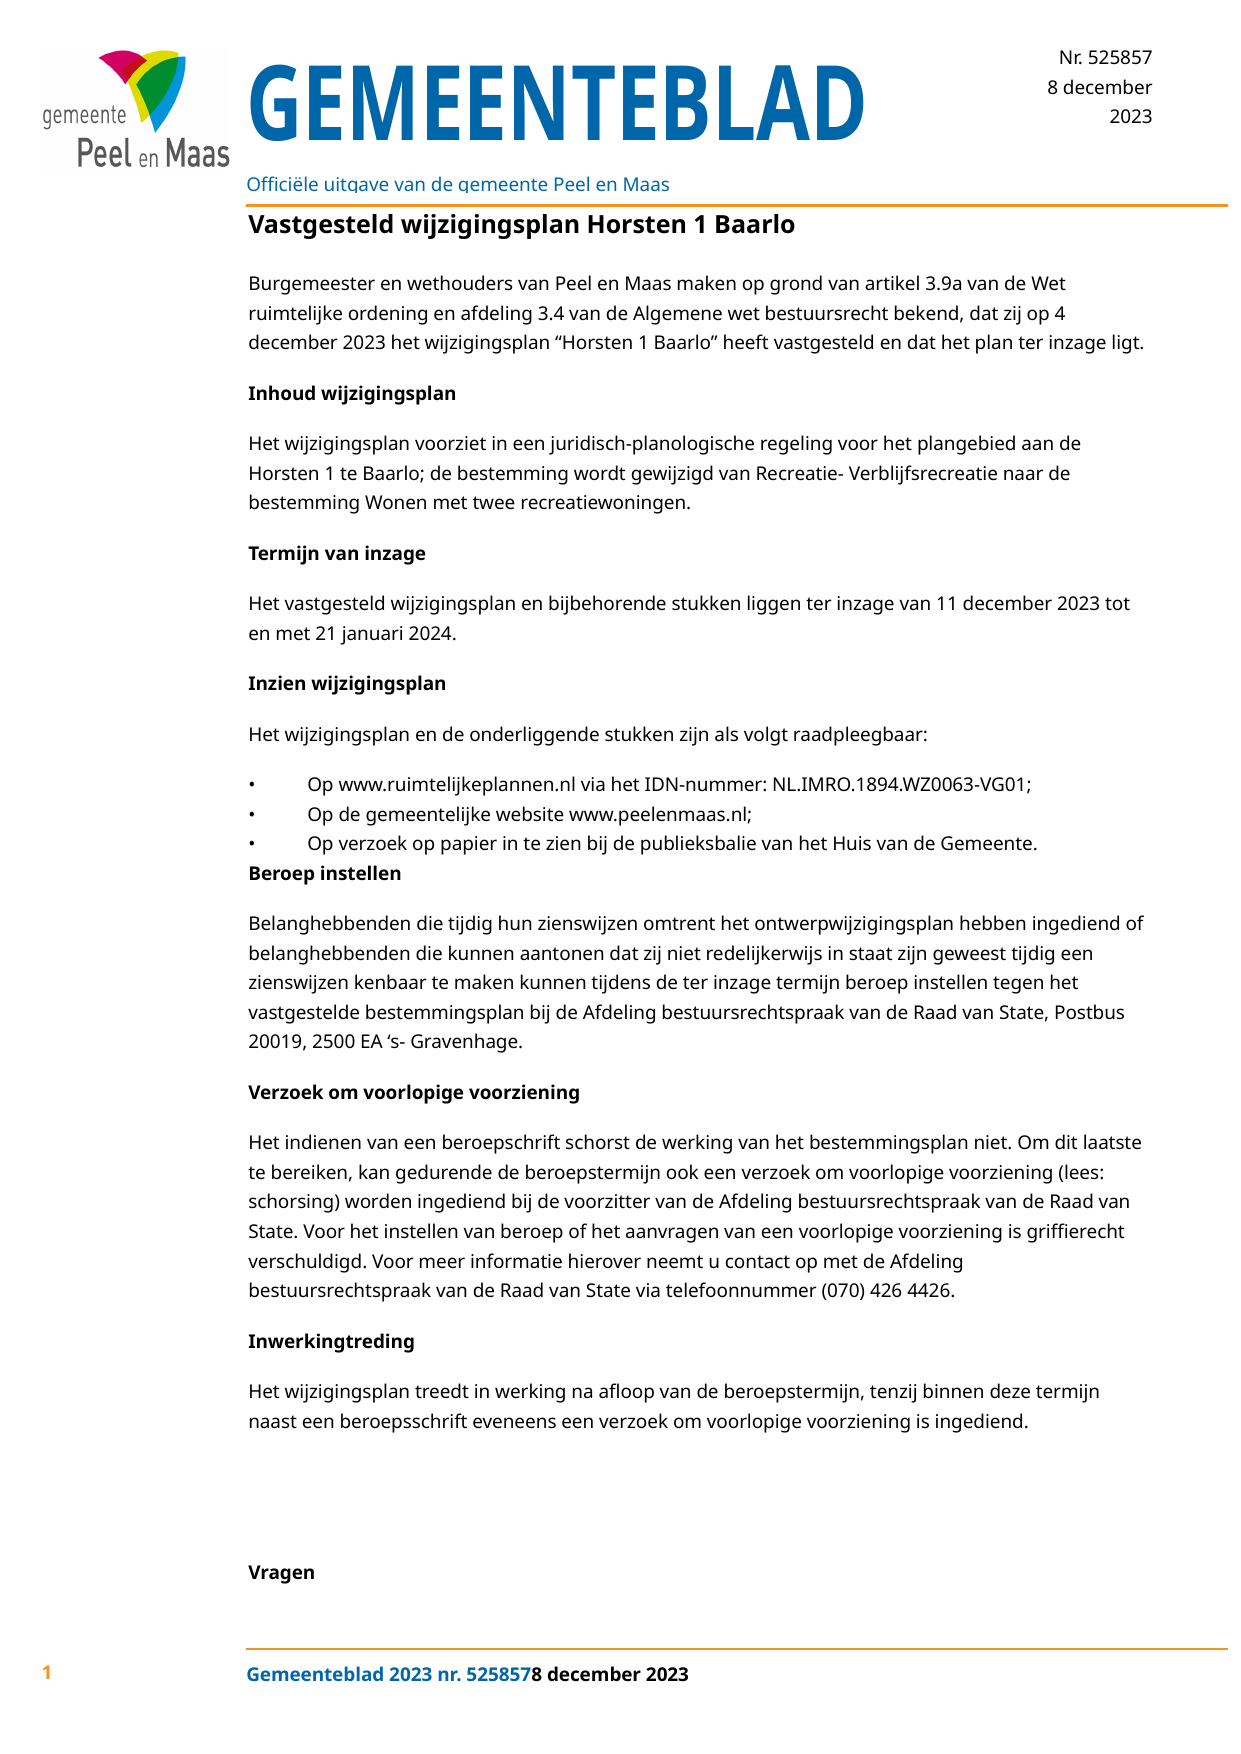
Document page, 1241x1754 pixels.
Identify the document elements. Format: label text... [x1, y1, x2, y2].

text Het wijzigingsplan voorziet in een juridisch-planologische regeling voor het plangebied aan de Horsten 1 te Baarlo; de bestemming wordt gewijzigd van Recreatie- Verblijfsrecreatie naar de bestemming Wonen met twee recreatiewoningen. [248, 430, 1152, 515]
list Op verzoek op papier in te zien bij de publieksbalie van het Huis van de Gemeente. [248, 830, 1152, 856]
text Vastgesteld wijzigingsplan Horsten 1 Baarlo [248, 207, 1152, 241]
text Het indienen van een beroepschrift schorst de werking van het bestemmingsplan niet. Om dit laatste te bereiken, kan gedurende de beroepstermijn ook een verzoek om voorlopige voorziening (lees: schorsing) worden ingediend bij de voorzitter van de Afdeling bestuursrechtspraak van de Raad van State. Voor het instellen van beroep of het aanvragen van een voorlopige voorziening is griffierecht verschuldigd. Voor meer informatie hierover neemt u contact op met de Afdeling bestuursrechtspraak van de Raad van State via telefoonnummer (070) 426 4426. [248, 1129, 1152, 1303]
text Het wijzigingsplan treedt in werking na afloop van de beroepstermijn, tenzij binnen deze termijn naast een beroepsschrift eveneens een verzoek om voorlopige voorziening is ingediend. [248, 1378, 1152, 1433]
text Termijn van inzage [248, 540, 1152, 566]
text Burgemeester en wethouders van Peel en Maas maken op grond van artikel 3.9a van de Wet ruimtelijke ordening en afdeling 3.4 van de Algemene wet bestuursrecht bekend, dat zij op 4 december 2023 het wijzigingsplan “Horsten 1 Baarlo” heeft vastgesteld en dat het plan ter inzage ligt. [248, 270, 1152, 355]
text Belanghebbenden die tijdig hun zienswijzen omtrent het ontwerpwijzigingsplan hebben ingediend of belanghebbenden die kunnen aantonen dat zij niet redelijkerwijs in staat zijn geweest tijdig een zienswijzen kenbaar te maken kunnen tijdens de ter inzage termijn beroep instellen tegen het vastgestelde bestemmingsplan bij de Afdeling bestuursrechtspraak van de Raad van State, Postbus 20019, 2500 EA ‘s- Gravenhage. [248, 910, 1152, 1054]
list Op de gemeentelijke website www.peelenmaas.nl; [248, 801, 1152, 826]
text Inhoud wijzigingsplan [248, 380, 1152, 406]
text Beroep instellen [248, 860, 1152, 886]
text Vragen [248, 1559, 1152, 1585]
text Inzien wijzigingsplan [248, 670, 1152, 696]
text Het wijzigingsplan en de onderliggende stukken zijn als volgt raadpleegbaar: [248, 721, 1152, 746]
list Op www.ruimtelijkeplannen.nl via het IDN-nummer: NL.IMRO.1894.WZ0063-VG01; [248, 771, 1152, 797]
picture [41, 47, 231, 172]
text Inwerkingtreding [248, 1328, 1152, 1353]
text Verzoek om voorlopige voorziening [248, 1079, 1152, 1105]
text Het vastgesteld wijzigingsplan en bijbehorende stukken liggen ter inzage van 11 december 2023 tot en met 21 januari 2024. [248, 590, 1152, 646]
